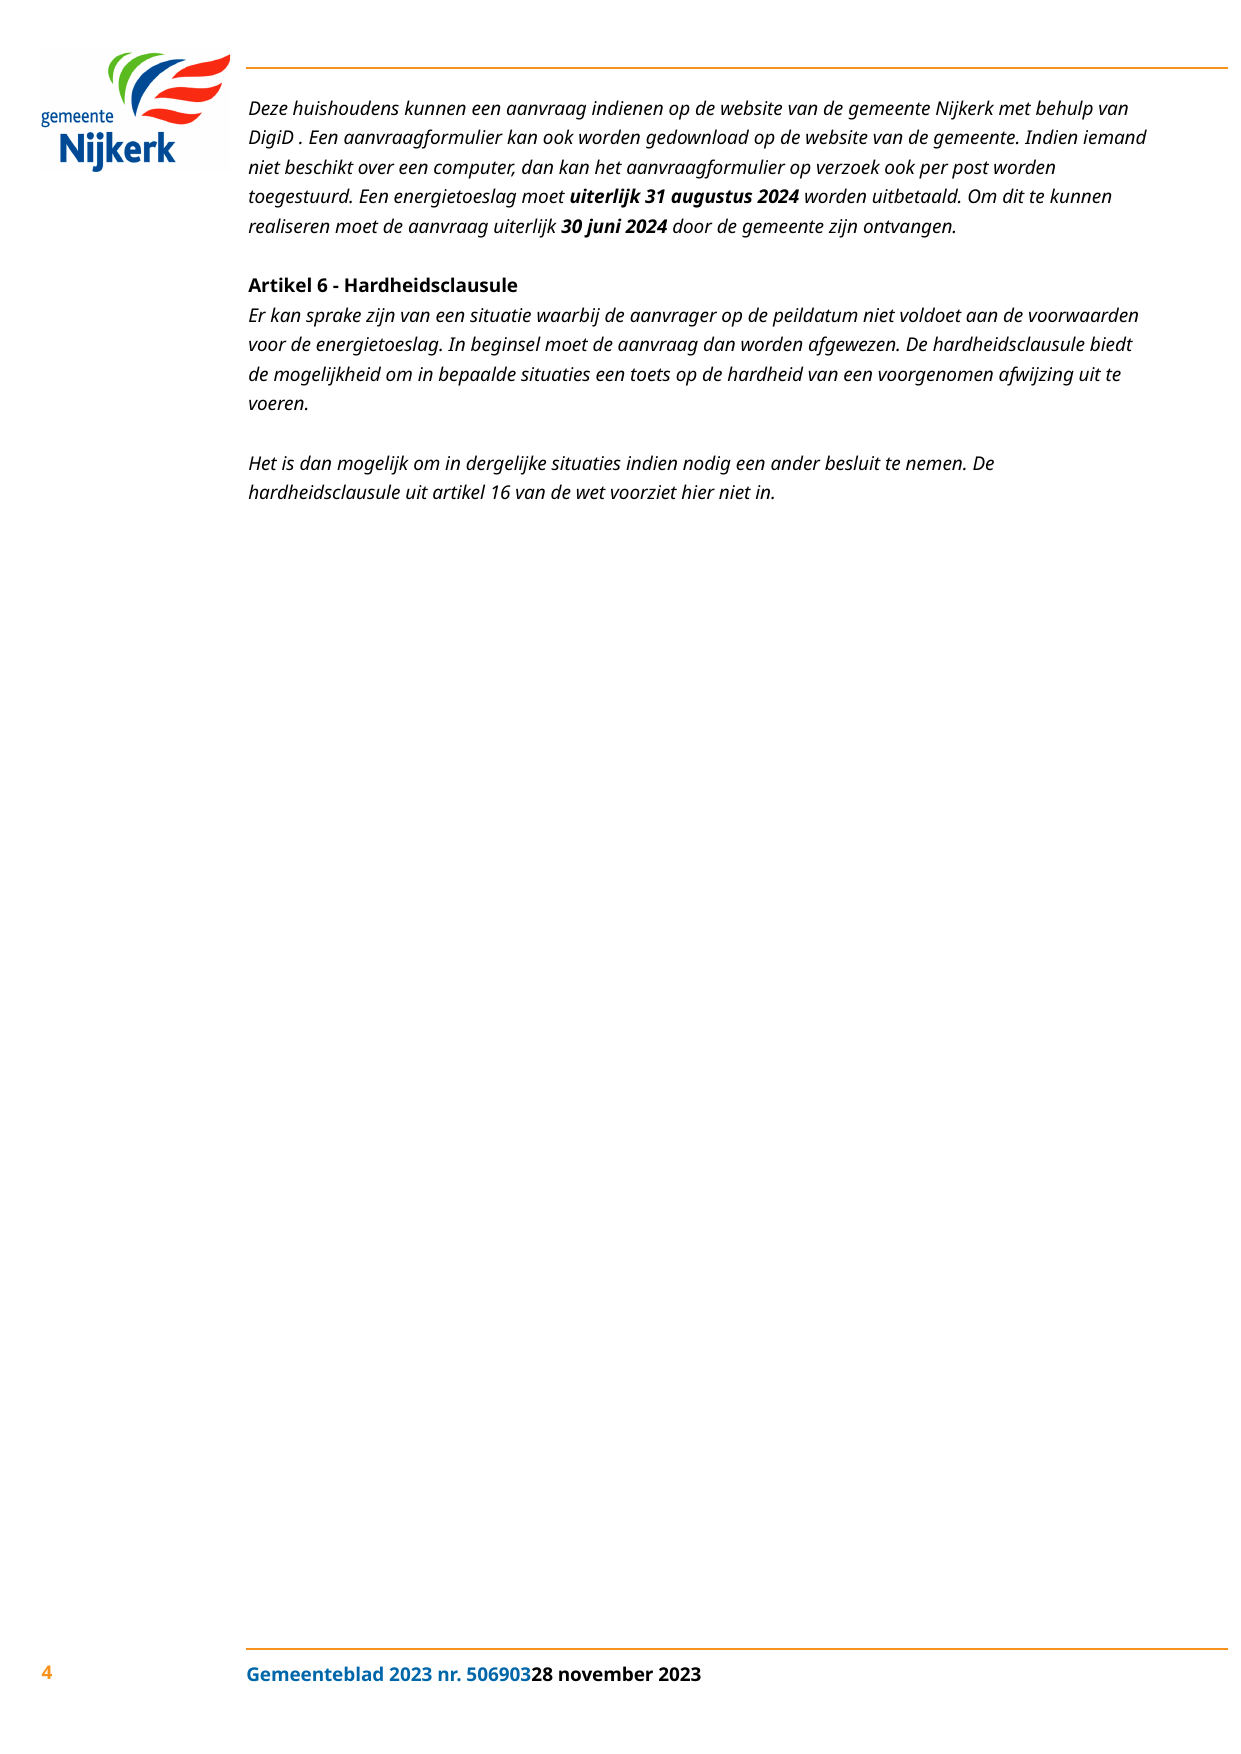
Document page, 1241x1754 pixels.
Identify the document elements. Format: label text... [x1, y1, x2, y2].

text Er kan sprake zijn van een situatie waarbij de aanvrager op de peildatum niet voldoet aan de voorwaarden voor de energietoeslag. In beginsel moet de aanvraag dan worden afgewezen. De hardheidsclausule biedt de mogelijkheid om in bepaalde situaties een toets op de hardheid van een voorgenomen afwijzing uit te voeren. [248, 302, 1152, 416]
text Artikel 6 - Hardheidsclausule [248, 272, 1152, 298]
text Het is dan mogelijk om in dergelijke situaties indien nodig een ander besluit te nemen. De hardheidsclausule uit artikel 16 van de wet voorziet hier niet in. [248, 450, 1152, 505]
picture [41, 47, 231, 172]
text Deze huishoudens kunnen een aanvraag indienen op de website van de gemeente Nijkerk met behulp van DigiD . Een aanvraagformulier kan ook worden gedownload op de website van de gemeente. Indien iemand niet beschikt over een computer, dan kan het aanvraagformulier op verzoek ook per post worden toegestuurd. Een energietoeslag moet uiterlijk 31 augustus 2024 worden uitbetaald. Om dit te kunnen realiseren moet de aanvraag uiterlijk 30 juni 2024 door de gemeente zijn ontvangen. [248, 95, 1152, 239]
